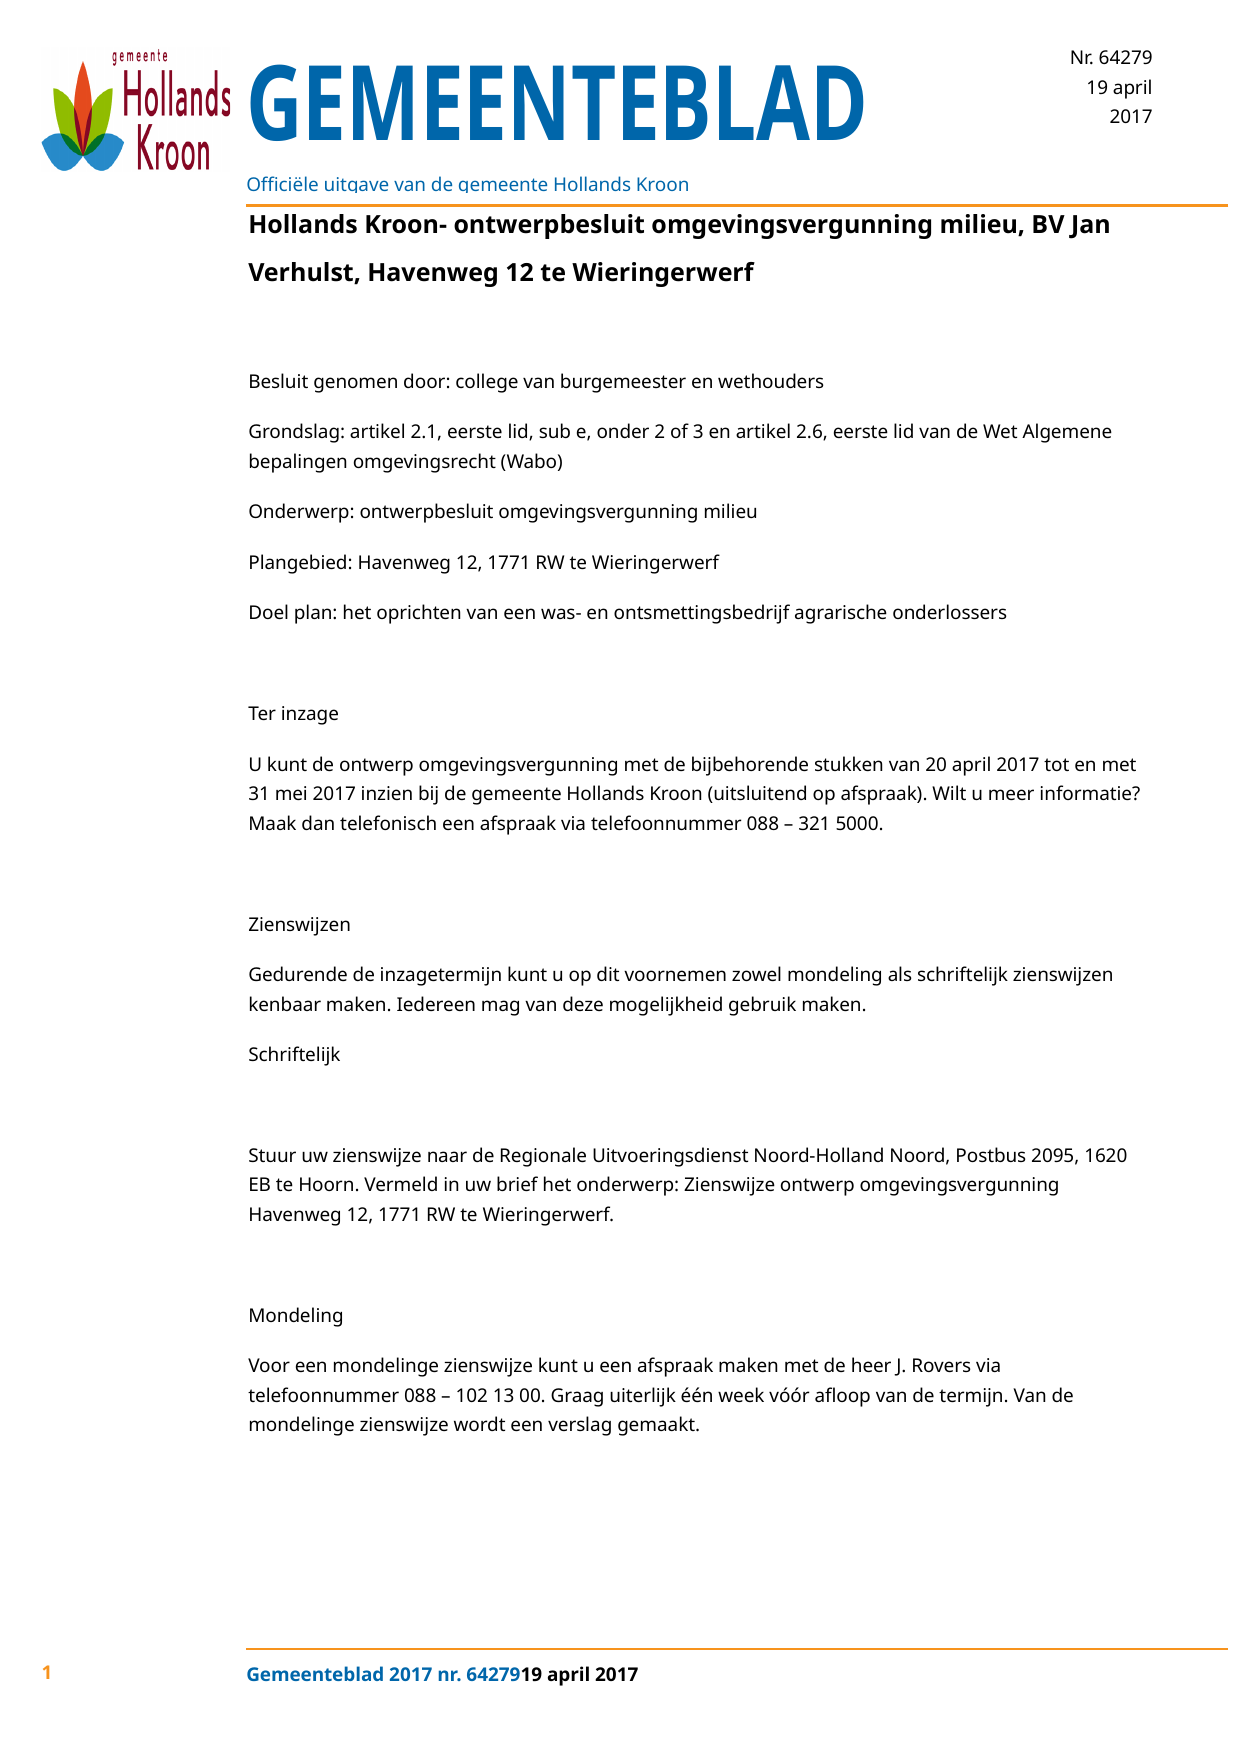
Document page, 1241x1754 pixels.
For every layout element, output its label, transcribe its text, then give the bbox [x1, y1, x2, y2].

text Schriftelijk [248, 1041, 1152, 1067]
text Doel plan: het oprichten van een was- en ontsmettingsbedrijf agrarische onderlossers [248, 599, 1152, 625]
text Voor een mondelinge zienswijze kunt u een afspraak maken met de heer J. Rovers via telefoonnummer 088 – 102 13 00. Graag uiterlijk één week vóór afloop van de termijn. Van de mondelinge zienswijze wordt een verslag gemaakt. [248, 1352, 1152, 1437]
text Mondeling [248, 1302, 1152, 1328]
text Besluit genomen door: college van burgemeester en wethouders [248, 368, 1152, 394]
text U kunt de ontwerp omgevingsvergunning met de bijbehorende stukken van 20 april 2017 tot en met 31 mei 2017 inzien bij de gemeente Hollands Kroon (uitsluitend op afspraak). Wilt u meer informatie? Maak dan telefonisch een afspraak via telefoonnummer 088 – 321 5000. [248, 751, 1152, 836]
text Hollands Kroon- ontwerpbesluit omgevingsvergunning milieu, BV Jan Verhulst, Havenweg 12 te Wieringerwerf [248, 207, 1152, 288]
picture [41, 47, 231, 172]
text Stuur uw zienswijze naar de Regionale Uitvoeringsdienst Noord-Holland Noord, Postbus 2095, 1620 EB te Hoorn. Vermeld in uw brief het onderwerp: Zienswijze ontwerp omgevingsvergunning Havenweg 12, 1771 RW te Wieringerwerf. [248, 1142, 1152, 1227]
text Onderwerp: ontwerpbesluit omgevingsvergunning milieu [248, 499, 1152, 524]
text Ter inzage [248, 700, 1152, 726]
text Gedurende de inzagetermijn kunt u op dit voornemen zowel mondeling als schriftelijk zienswijzen kenbaar maken. Iedereen mag van deze mogelijkheid gebruik maken. [248, 961, 1152, 1017]
text Zienswijzen [248, 911, 1152, 937]
text Plangebied: Havenweg 12, 1771 RW te Wieringerwerf [248, 549, 1152, 575]
text Grondslag: artikel 2.1, eerste lid, sub e, onder 2 of 3 en artikel 2.6, eerste lid van de Wet Algemene bepalingen omgevingsrecht (Wabo) [248, 419, 1152, 474]
